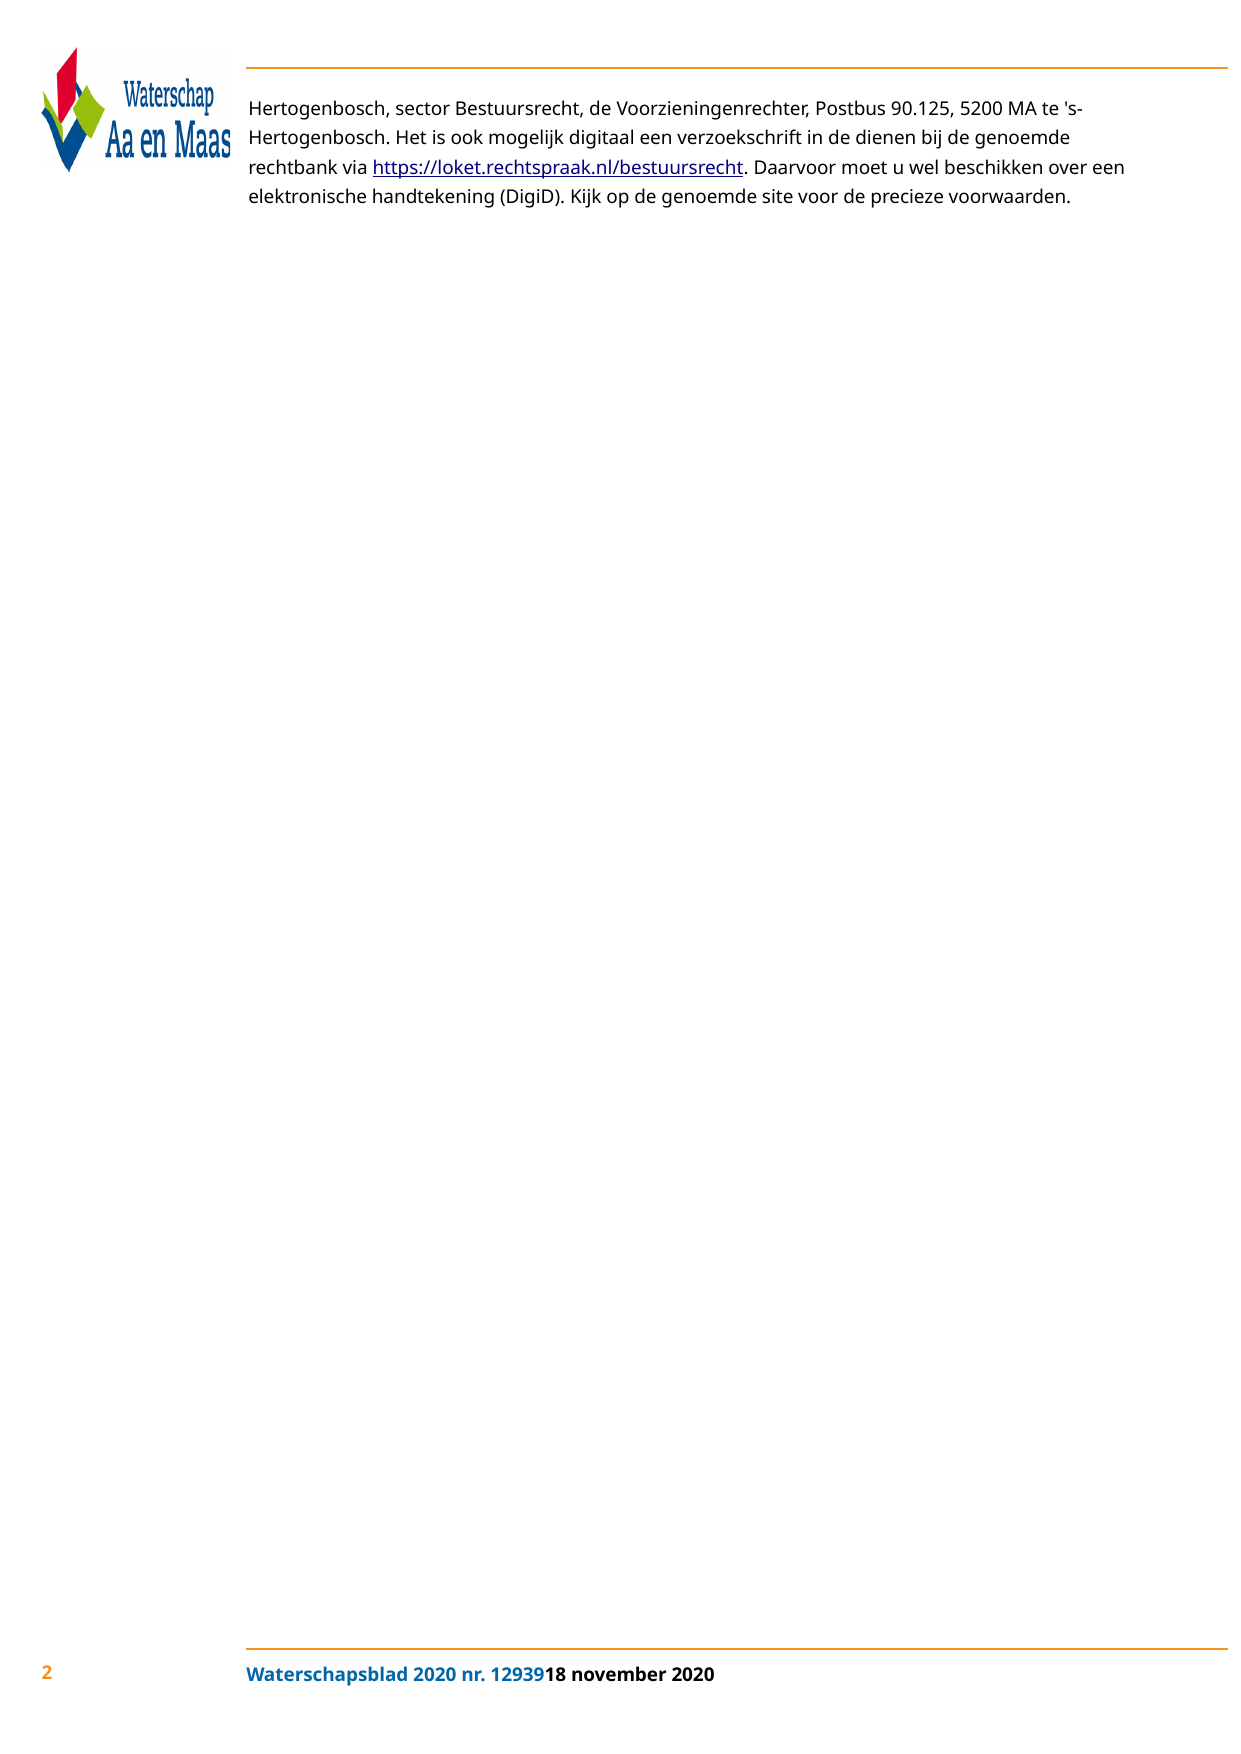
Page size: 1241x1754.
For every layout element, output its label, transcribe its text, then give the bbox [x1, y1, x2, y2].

picture [41, 47, 231, 172]
text Hertogenbosch, sector Bestuursrecht, de Voorzieningenrechter, Postbus 90.125, 5200 MA te 's-Hertogenbosch. Het is ook mogelijk digitaal een verzoekschrift in de dienen bij de genoemde rechtbank via https://loket.rechtspraak.nl/bestuursrecht. Daarvoor moet u wel beschikken over een elektronische handtekening (DigiD). Kijk op de genoemde site voor de precieze voorwaarden. [248, 95, 1152, 209]
